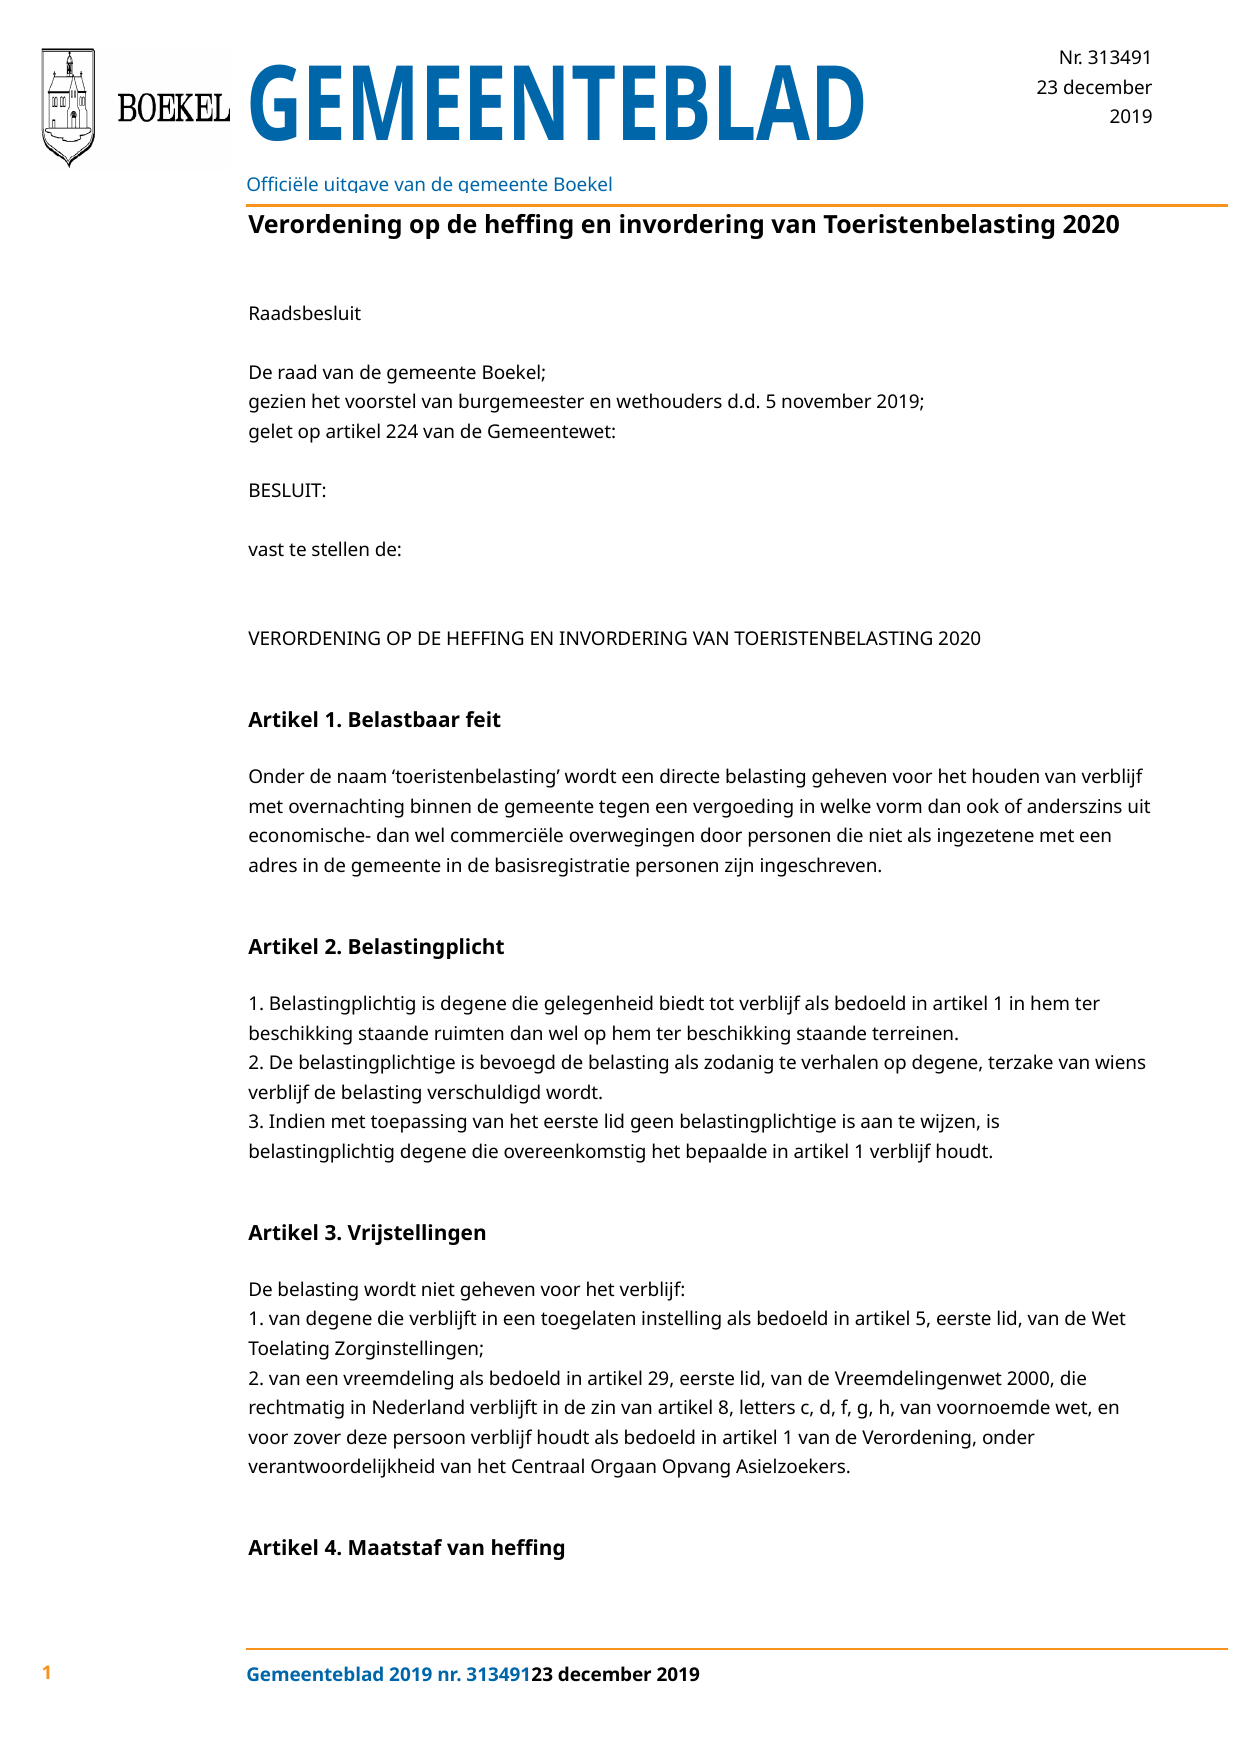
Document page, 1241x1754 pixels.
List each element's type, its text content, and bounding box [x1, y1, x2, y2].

text VERORDENING OP DE HEFFING EN INVORDERING VAN TOERISTENBELASTING 2020 [248, 625, 1152, 651]
text Onder de naam ‘toeristenbelasting’ wordt een directe belasting geheven voor het houden van verblijf met overnachting binnen de gemeente tegen een vergoeding in welke vorm dan ook of anderszins uit economische- dan wel commerciële overwegingen door personen die niet als ingezetene met een adres in de gemeente in de basisregistratie personen zijn ingeschreven. [248, 763, 1152, 878]
text 2. De belastingplichtige is bevoegd de belasting als zodanig te verhalen op degene, terzake van wiens verblijf de belasting verschuldigd wordt. [248, 1049, 1152, 1104]
text 1. van degene die verblijft in een toegelaten instelling als bedoeld in artikel 5, eerste lid, van de Wet Toelating Zorginstellingen; [248, 1306, 1152, 1361]
picture [41, 47, 231, 172]
text BESLUIT: [248, 477, 1152, 503]
text Artikel 4. Maatstaf van heffing [248, 1533, 1152, 1562]
text De belasting wordt niet geheven voor het verblijf: [248, 1276, 1152, 1302]
text 3. Indien met toepassing van het eerste lid geen belastingplichtige is aan te wijzen, is belastingplichtig degene die overeenkomstig het bepaalde in artikel 1 verblijf houdt. [248, 1108, 1152, 1164]
text 1. Belastingplichtig is degene die gelegenheid biedt tot verblijf als bedoeld in artikel 1 in hem ter beschikking staande ruimten dan wel op hem ter beschikking staande terreinen. [248, 990, 1152, 1045]
text gezien het voorstel van burgemeester en wethouders d.d. 5 november 2019; [248, 389, 1152, 414]
text Artikel 1. Belastbaar feit [248, 705, 1152, 734]
text vast te stellen de: [248, 537, 1152, 562]
text Raadsbesluit [248, 300, 1152, 326]
text Verordening op de heffing en invordering van Toeristenbelasting 2020 [248, 207, 1152, 241]
text gelet op artikel 224 van de Gemeentewet: [248, 418, 1152, 444]
text Artikel 3. Vrijstellingen [248, 1218, 1152, 1246]
text Artikel 2. Belastingplicht [248, 932, 1152, 961]
text De raad van de gemeente Boekel; [248, 359, 1152, 385]
text 2. van een vreemdeling als bedoeld in artikel 29, eerste lid, van de Vreemdelingenwet 2000, die rechtmatig in Nederland verblijft in de zin van artikel 8, letters c, d, f, g, h, van voornoemde wet, en voor zover deze persoon verblijf houdt als bedoeld in artikel 1 van de Verordening, onder verantwoordelijkheid van het Centraal Orgaan Opvang Asielzoekers. [248, 1365, 1152, 1479]
